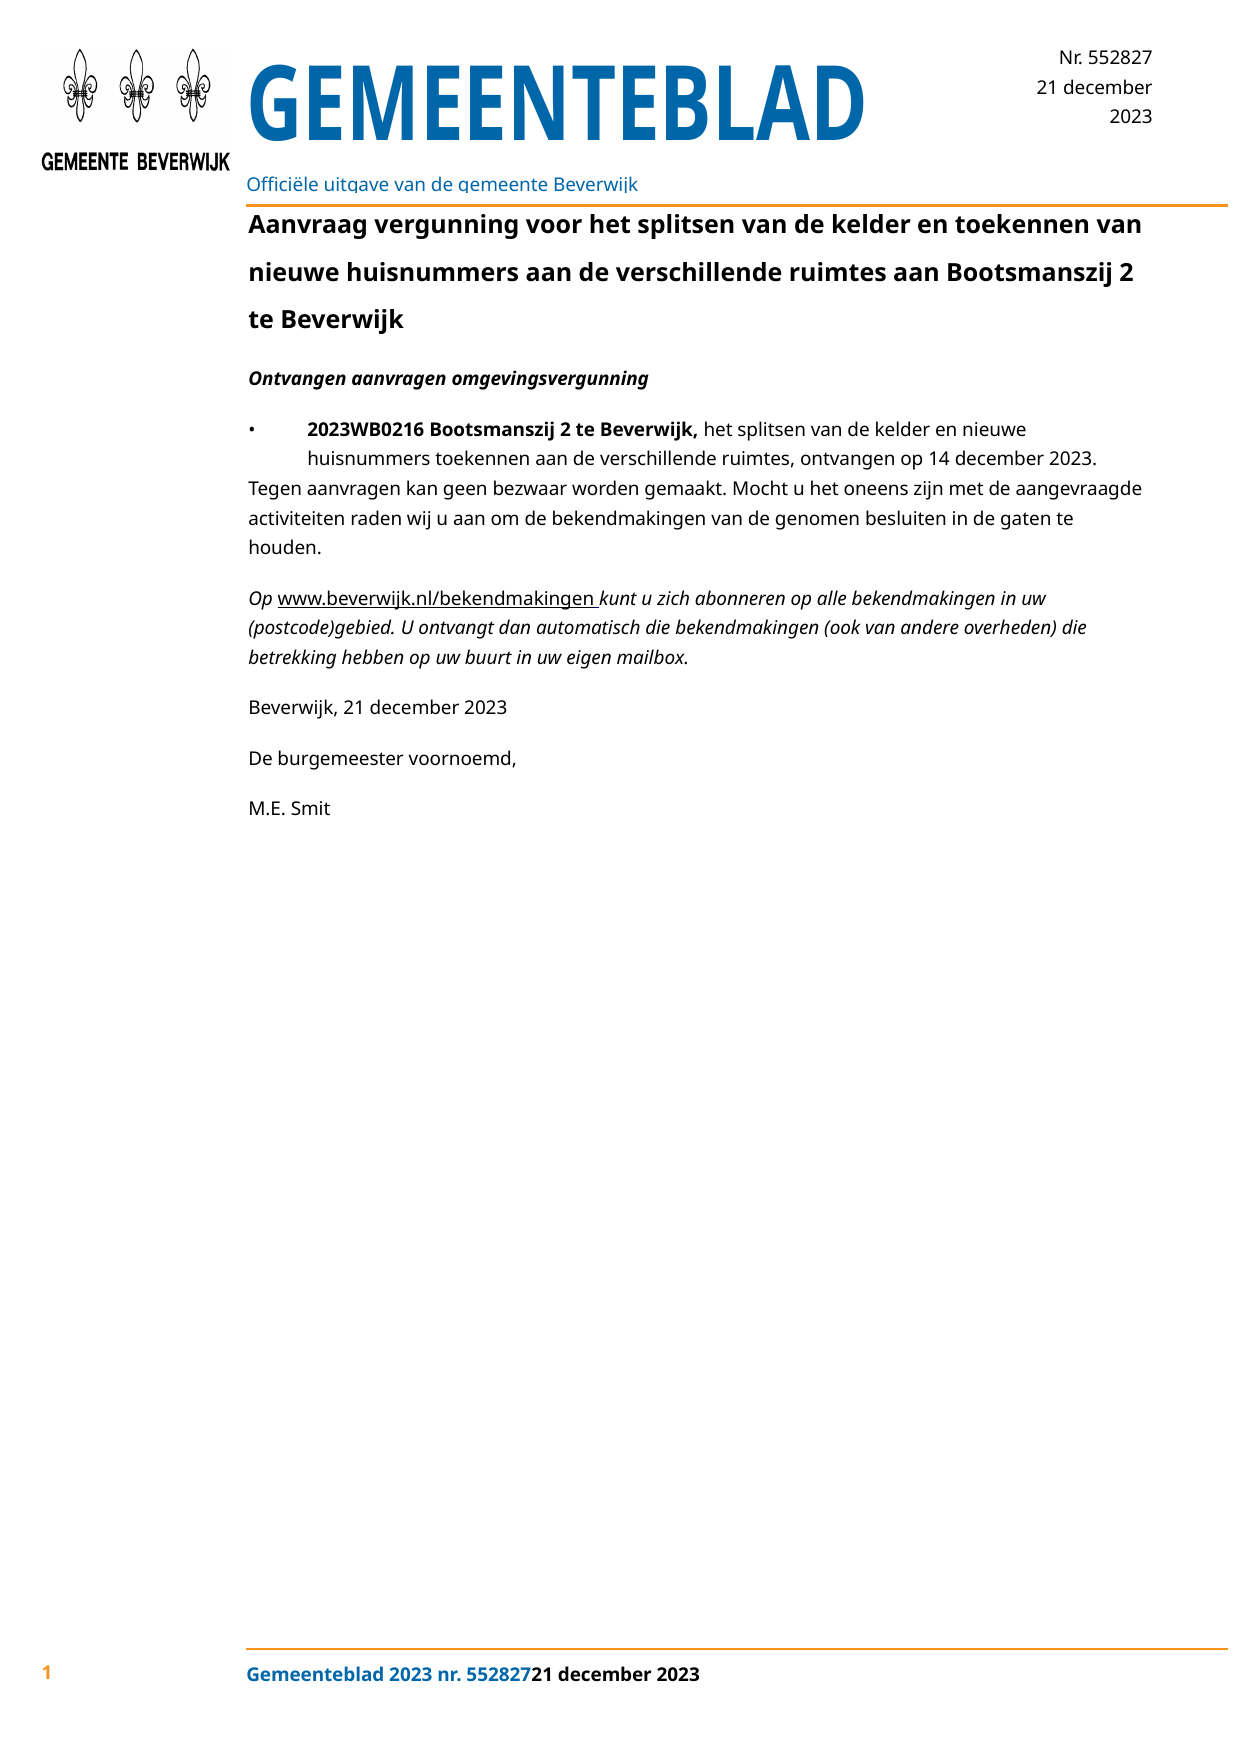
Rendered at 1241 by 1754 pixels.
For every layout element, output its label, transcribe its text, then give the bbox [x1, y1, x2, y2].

text Beverwijk, 21 december 2023 [248, 694, 1152, 720]
text Op www.beverwijk.nl/bekendmakingen kunt u zich abonneren op alle bekendmakingen in uw (postcode)gebied. U ontvangt dan automatisch die bekendmakingen (ook van andere overheden) die betrekking hebben op uw buurt in uw eigen mailbox. [248, 585, 1152, 669]
list 2023WB0216 Bootsmanszij 2 te Beverwijk, het splitsen van de kelder en nieuwe huisnummers toekennen aan de verschillende ruimtes, ontvangen op 14 december 2023. [248, 416, 1152, 471]
text Tegen aanvragen kan geen bezwaar worden gemaakt. Mocht u het oneens zijn met de aangevraagde activiteiten raden wij u aan om de bekendmakingen van de genomen besluiten in de gaten te houden. [248, 475, 1152, 560]
text Aanvraag vergunning voor het splitsen van de kelder en toekennen van nieuwe huisnummers aan de verschillende ruimtes aan Bootsmanszij 2 te Beverwijk [248, 207, 1152, 336]
text M.E. Smit [248, 795, 1152, 821]
picture [41, 47, 231, 172]
text De burgemeester voornoemd, [248, 745, 1152, 770]
text Ontvangen aanvragen omgevingsvergunning [248, 366, 1152, 391]
